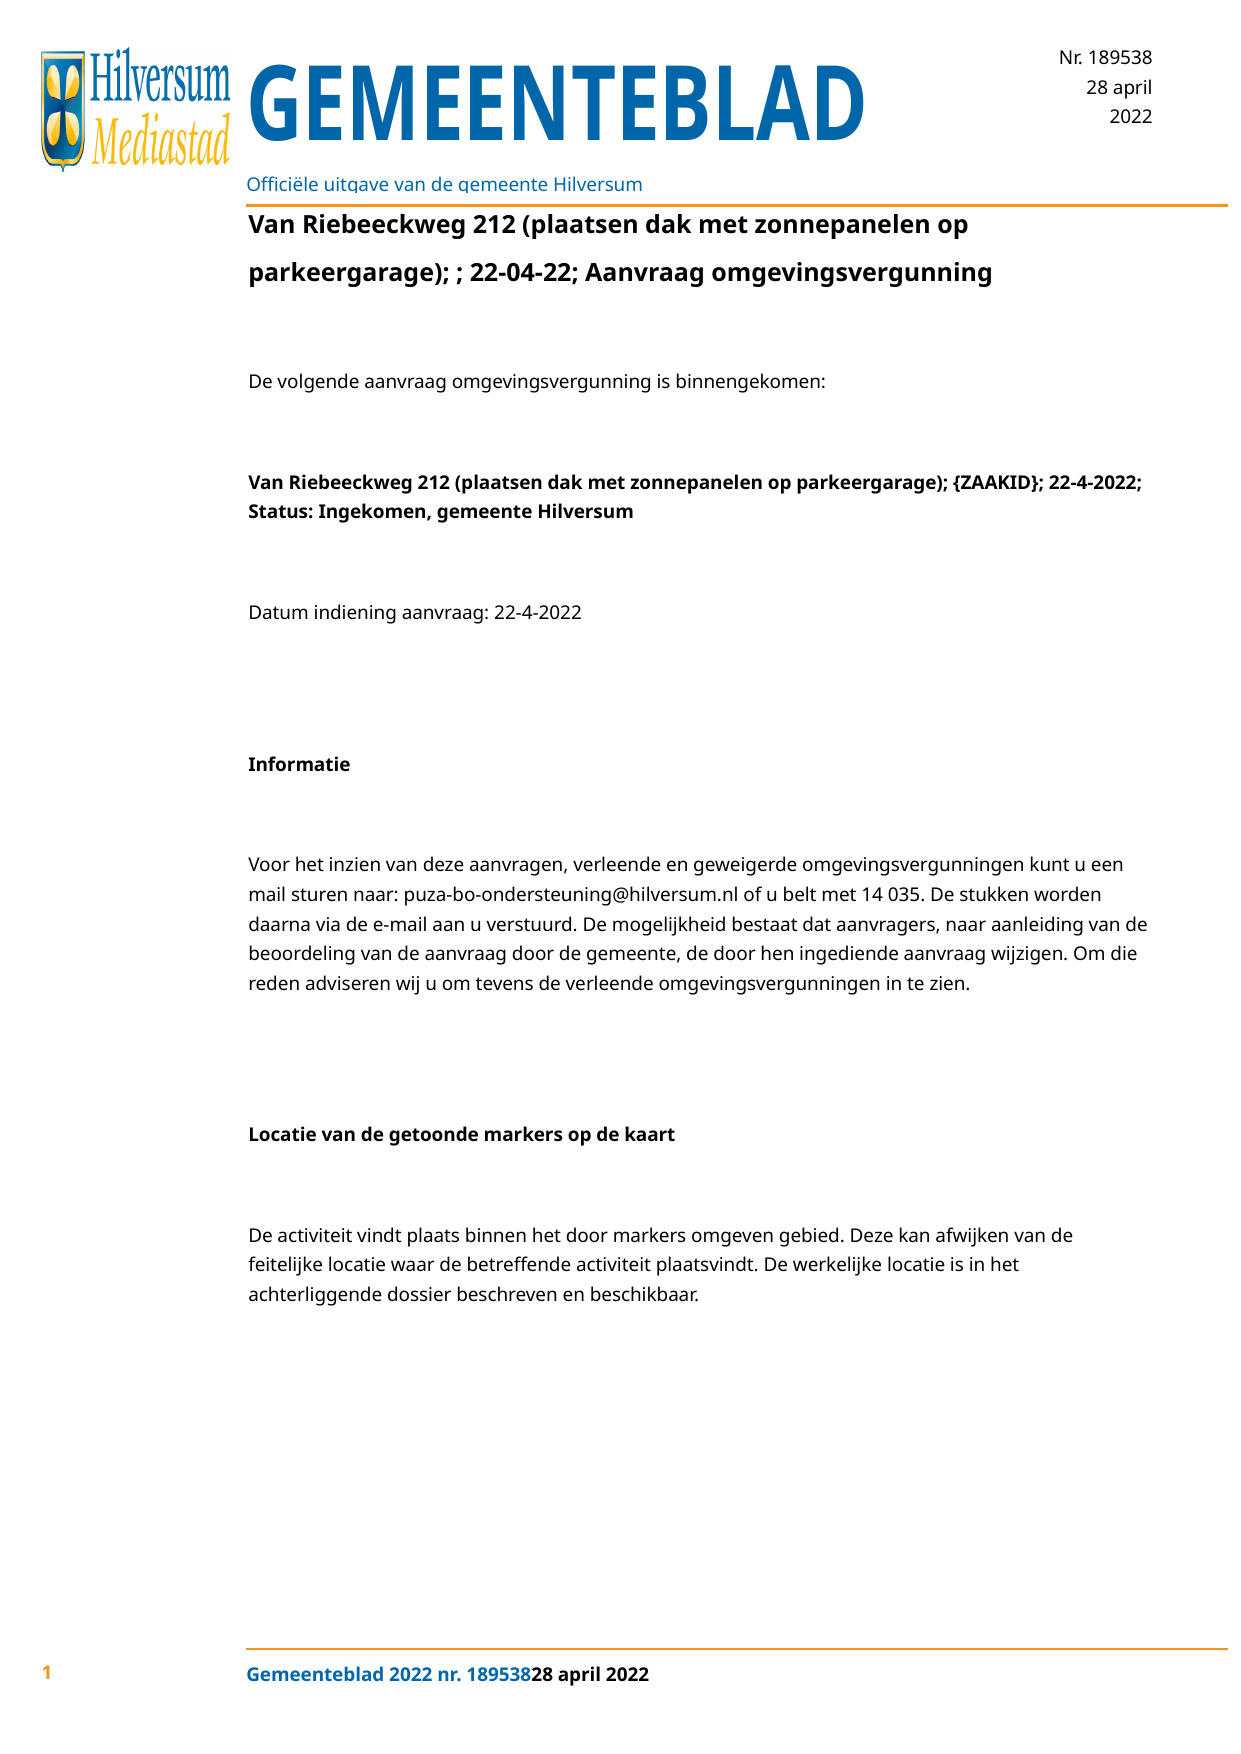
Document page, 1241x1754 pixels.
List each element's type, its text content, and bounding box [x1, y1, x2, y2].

text Van Riebeeckweg 212 (plaatsen dak met zonnepanelen op parkeergarage); ; 22-04-22; Aanvraag omgevingsvergunning [248, 207, 1152, 288]
text Voor het inzien van deze aanvragen, verleende en geweigerde omgevingsvergunningen kunt u een mail sturen naar: puza-bo-ondersteuning@hilversum.nl of u belt met 14 035. De stukken worden daarna via de e-mail aan u verstuurd. De mogelijkheid bestaat dat aanvragers, naar aanleiding van de beoordeling van de aanvraag door de gemeente, de door hen ingediende aanvraag wijzigen. Om die reden adviseren wij u om tevens de verleende omgevingsvergunningen in te zien. [248, 852, 1152, 996]
text De activiteit vindt plaats binnen het door markers omgeven gebied. Deze kan afwijken van de feitelijke locatie waar de betreffende activiteit plaatsvindt. De werkelijke locatie is in het achterliggende dossier beschreven en beschikbaar. [248, 1222, 1152, 1307]
text Van Riebeeckweg 212 (plaatsen dak met zonnepanelen op parkeergarage); {ZAAKID}; 22-4-2022; Status: Ingekomen, gemeente Hilversum [248, 469, 1152, 524]
text De volgende aanvraag omgevingsvergunning is binnengekomen: [248, 368, 1152, 394]
picture [41, 47, 231, 172]
text Locatie van de getoonde markers op de kaart [248, 1121, 1152, 1147]
text Informatie [248, 751, 1152, 777]
text Datum indiening aanvraag: 22-4-2022 [248, 599, 1152, 625]
